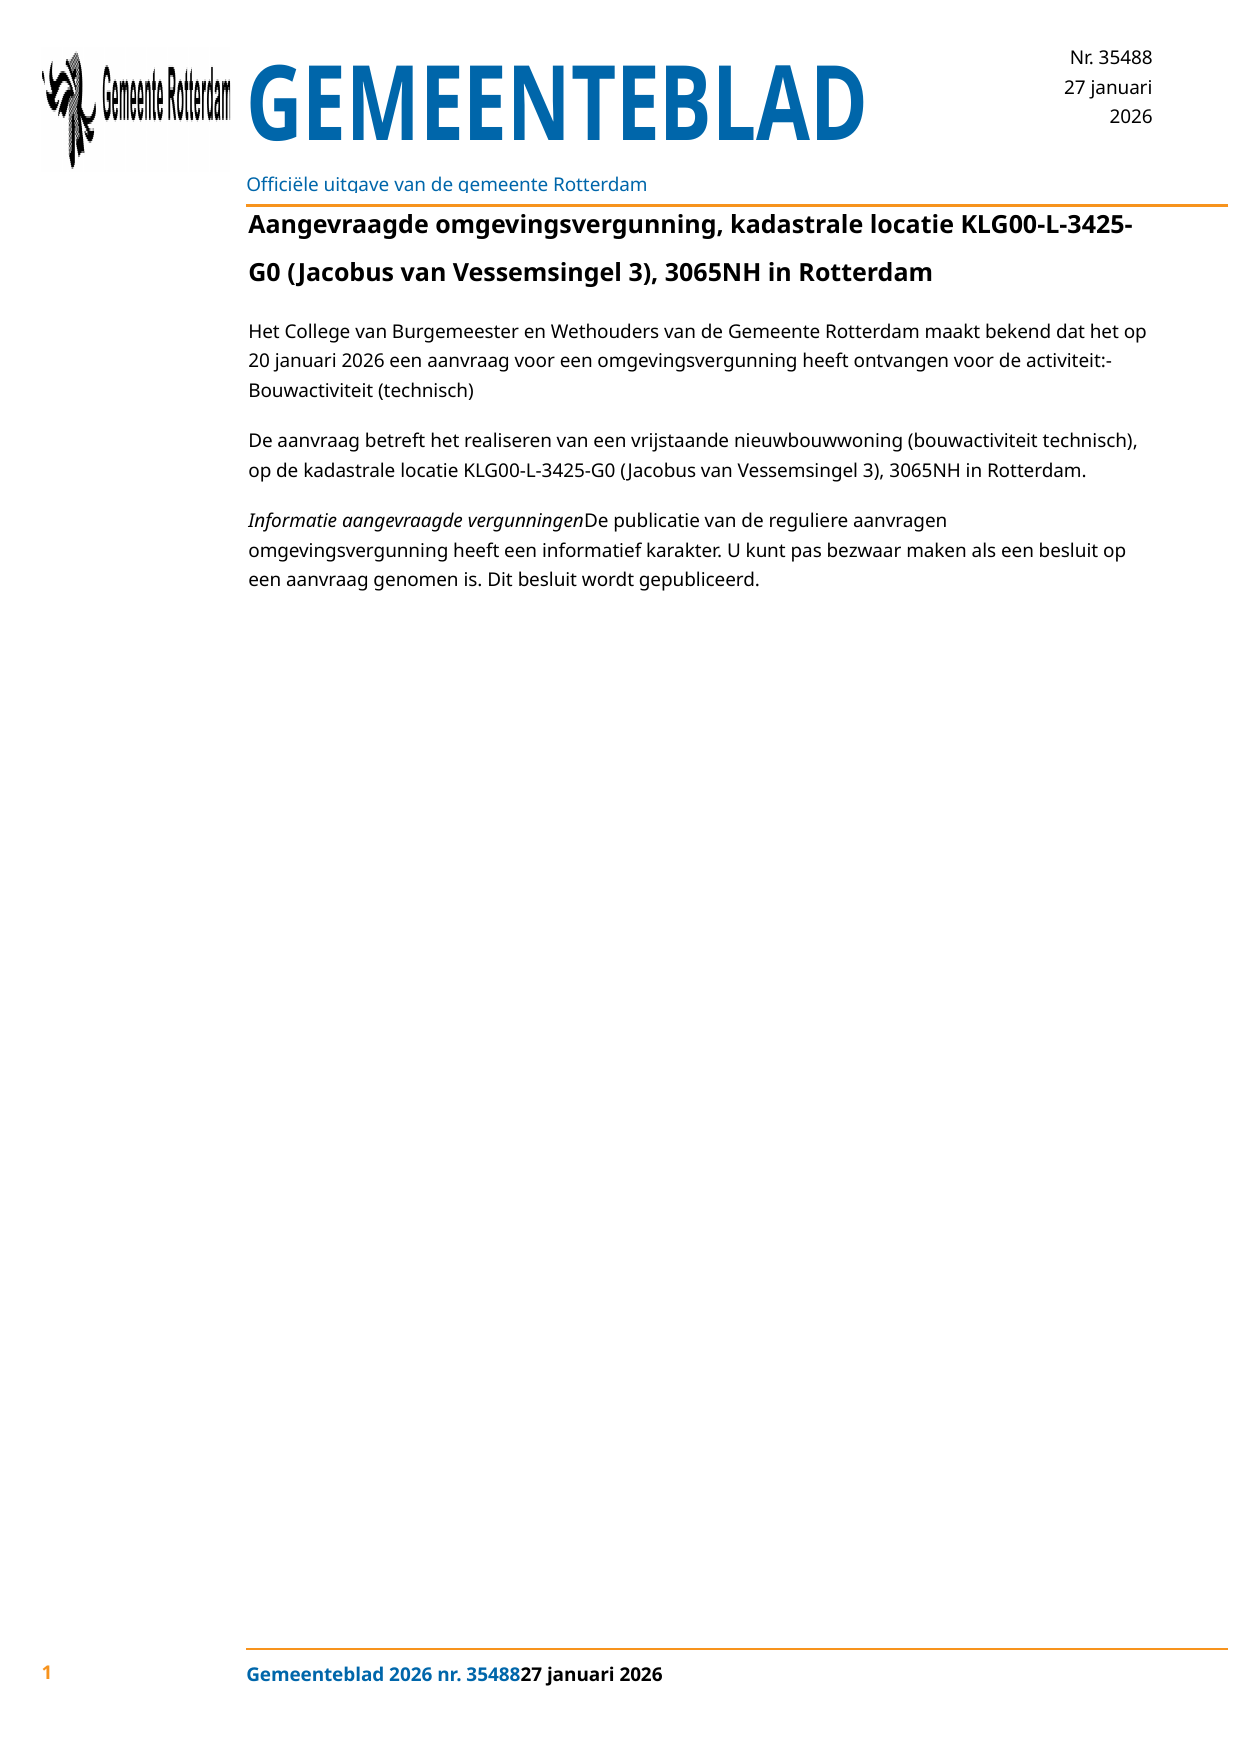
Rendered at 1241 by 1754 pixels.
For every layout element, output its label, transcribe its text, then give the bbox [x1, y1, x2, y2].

picture [41, 47, 231, 172]
text Het College van Burgemeester en Wethouders van de Gemeente Rotterdam maakt bekend dat het op 20 januari 2026 een aanvraag voor een omgevingsvergunning heeft ontvangen voor de activiteit:- Bouwactiviteit (technisch) [248, 318, 1152, 403]
text De aanvraag betreft het realiseren van een vrijstaande nieuwbouwwoning (bouwactiviteit technisch), op de kadastrale locatie KLG00-L-3425-G0 (Jacobus van Vessemsingel 3), 3065NH in Rotterdam. [248, 427, 1152, 483]
text Aangevraagde omgevingsvergunning, kadastrale locatie KLG00-L-3425-G0 (Jacobus van Vessemsingel 3), 3065NH in Rotterdam [248, 207, 1152, 288]
text Informatie aangevraagde vergunningenDe publicatie van de reguliere aanvragen omgevingsvergunning heeft een informatief karakter. U kunt pas bezwaar maken als een besluit op een aanvraag genomen is. Dit besluit wordt gepubliceerd. [248, 507, 1152, 592]
